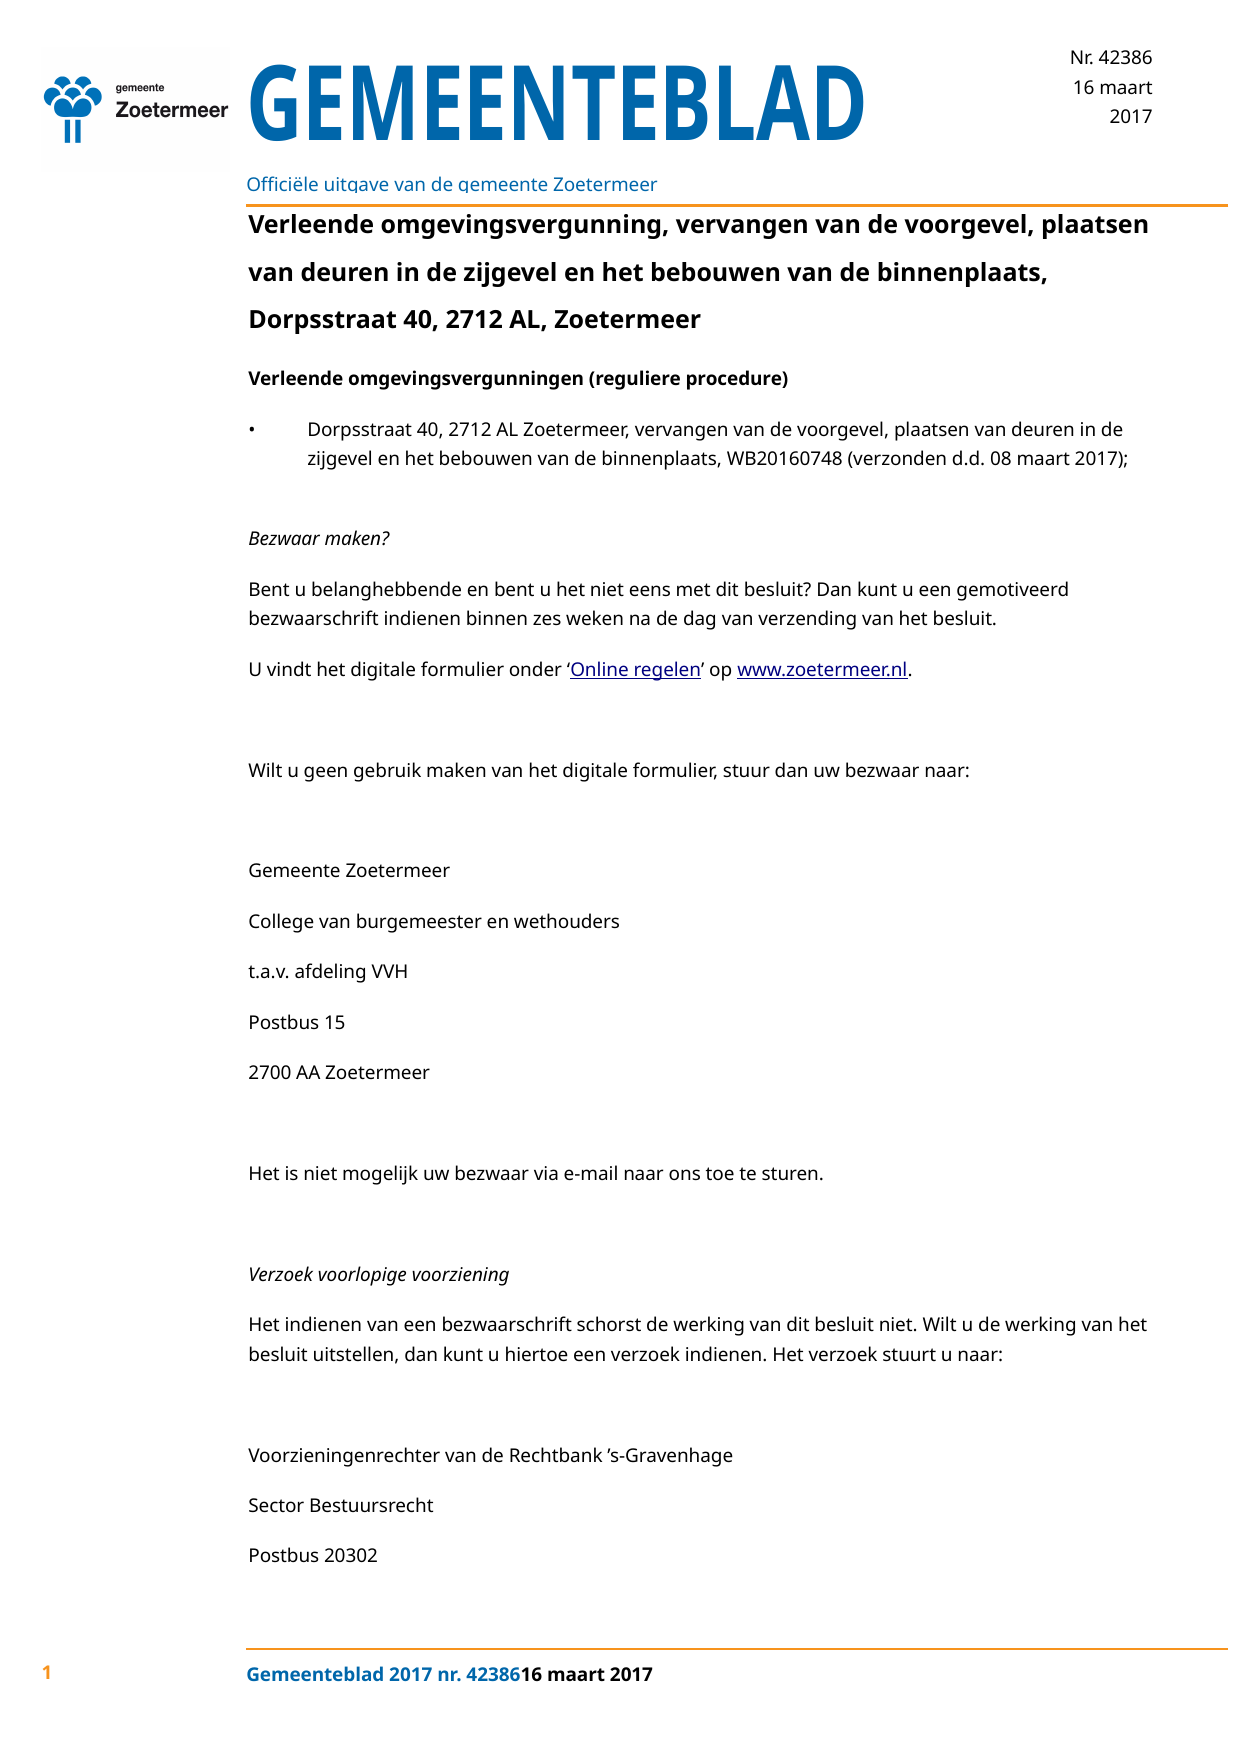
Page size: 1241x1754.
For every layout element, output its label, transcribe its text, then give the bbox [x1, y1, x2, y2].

text Het is niet mogelijk uw bezwaar via e-mail naar ons toe te sturen. [248, 1160, 1152, 1186]
text Sector Bestuursrecht [248, 1492, 1152, 1518]
text Postbus 15 [248, 1009, 1152, 1034]
text Het indienen van een bezwaarschrift schorst de werking van dit besluit niet. Wilt u de werking van het besluit uitstellen, dan kunt u hiertoe een verzoek indienen. Het verzoek stuurt u naar: [248, 1311, 1152, 1367]
text Verleende omgevingsvergunning, vervangen van de voorgevel, plaatsen van deuren in de zijgevel en het bebouwen van de binnenplaats, Dorpsstraat 40, 2712 AL, Zoetermeer [248, 207, 1152, 336]
text Bent u belanghebbende en bent u het niet eens met dit besluit? Dan kunt u een gemotiveerd bezwaarschrift indienen binnen zes weken na de dag van verzending van het besluit. [248, 576, 1152, 631]
text Verleende omgevingsvergunningen (reguliere procedure) [248, 366, 1152, 391]
text Wilt u geen gebruik maken van het digitale formulier, stuur dan uw bezwaar naar: [248, 757, 1152, 782]
list Dorpsstraat 40, 2712 AL Zoetermeer, vervangen van de voorgevel, plaatsen van deuren in de zijgevel en het bebouwen van de binnenplaats, WB20160748 (verzonden d.d. 08 maart 2017); [248, 416, 1152, 471]
text College van burgemeester en wethouders [248, 908, 1152, 934]
text U vindt het digitale formulier onder ‘Online regelen’ op www.zoetermeer.nl. [248, 656, 1152, 682]
picture [41, 47, 231, 172]
text Voorzieningenrechter van de Rechtbank ’s-Gravenhage [248, 1442, 1152, 1467]
text t.a.v. afdeling VVH [248, 958, 1152, 984]
text Gemeente Zoetermeer [248, 858, 1152, 883]
text Postbus 20302 [248, 1543, 1152, 1568]
text 2700 AA Zoetermeer [248, 1059, 1152, 1085]
text Bezwaar maken? [248, 526, 1152, 551]
text Verzoek voorlopige voorziening [248, 1261, 1152, 1287]
